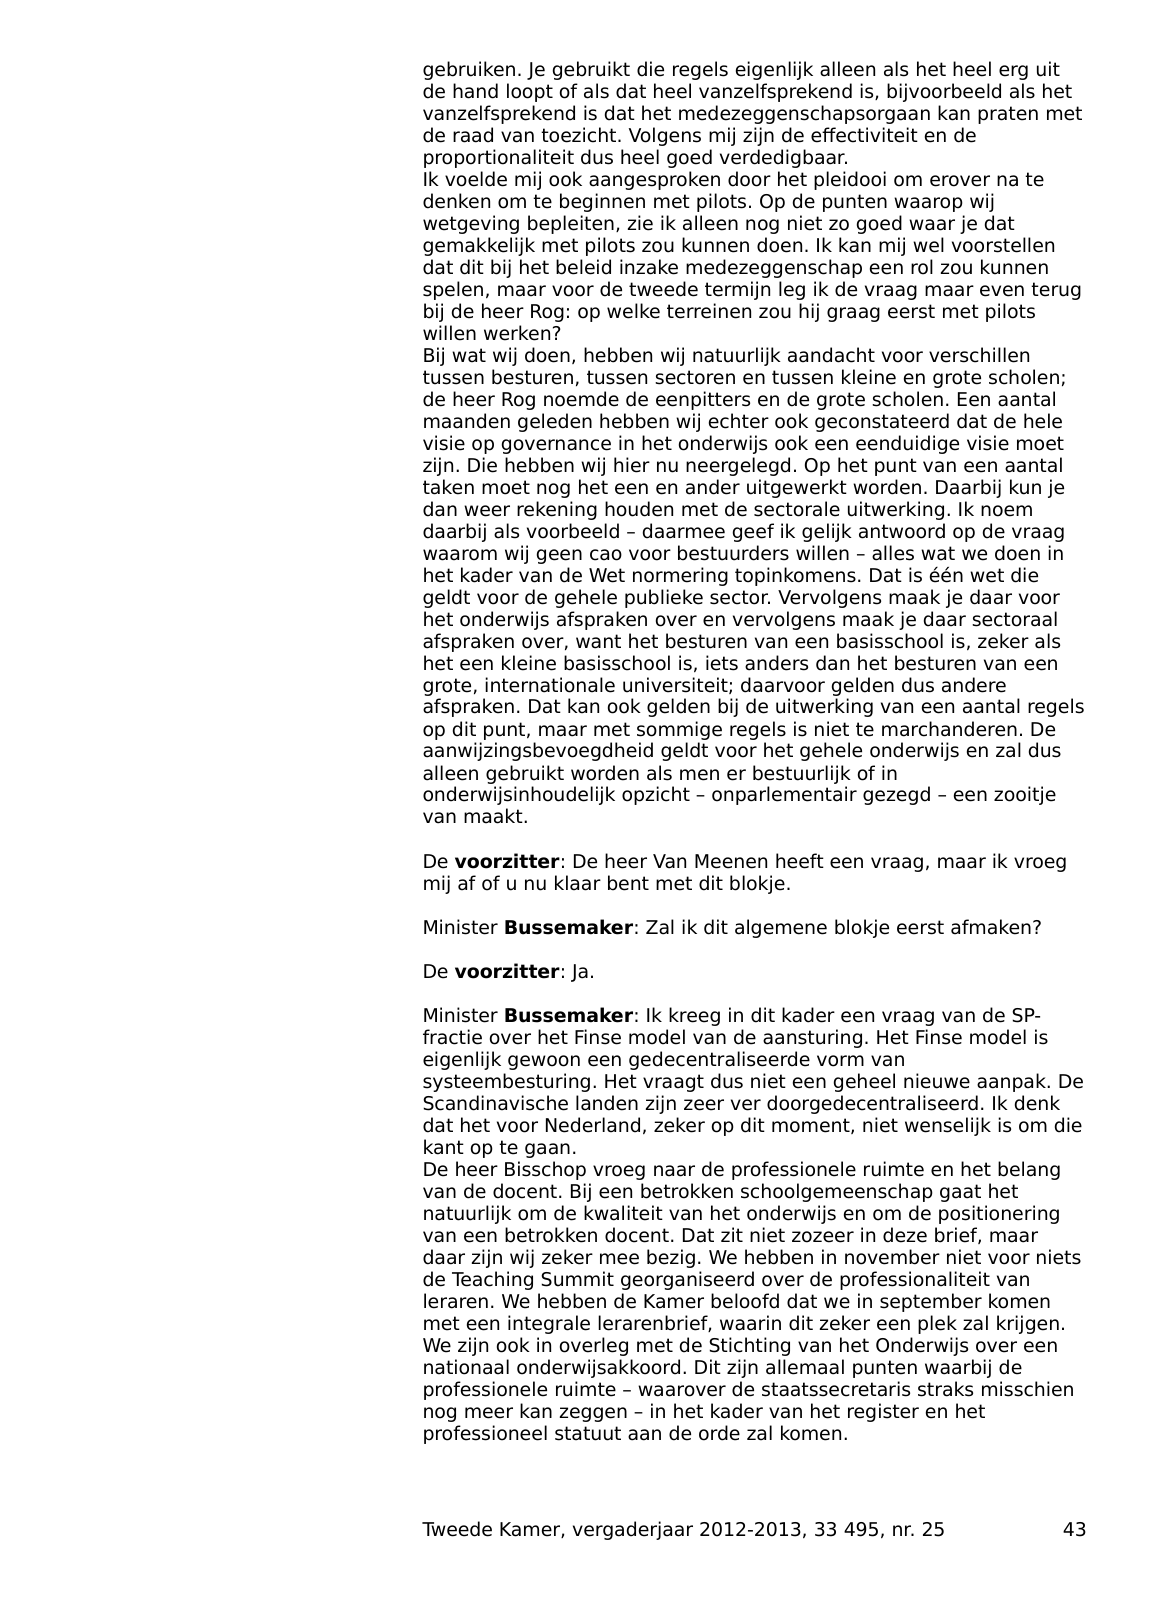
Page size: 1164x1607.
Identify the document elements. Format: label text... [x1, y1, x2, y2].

text De voorzitter: De heer Van Meenen heeft een vraag, maar ik vroeg mij af of u nu klaar bent met dit blokje. [422, 851, 1087, 894]
text De voorzitter: Ja. [422, 961, 1087, 983]
text Minister Bussemaker: Zal ik dit algemene blokje eerst afmaken? [422, 917, 1087, 939]
text Ik voelde mij ook aangesproken door het pleidooi om erover na te denken om te beginnen met pilots. Op de punten waarop wij wetgeving bepleiten, zie ik alleen nog niet zo goed waar je dat gemakkelijk met pilots zou kunnen doen. Ik kan mij wel voorstellen dat dit bij het beleid inzake medezeggenschap een rol zou kunnen spelen, maar voor de tweede termijn leg ik de vraag maar even terug bij de heer Rog: op welke terreinen zou hij graag eerst met pilots willen werken? [422, 169, 1087, 345]
text Bij wat wij doen, hebben wij natuurlijk aandacht voor verschillen tussen besturen, tussen sectoren en tussen kleine en grote scholen; de heer Rog noemde de eenpitters en de grote scholen. Een aantal maanden geleden hebben wij echter ook geconstateerd dat de hele visie op governance in het onderwijs ook een eenduidige visie moet zijn. Die hebben wij hier nu neergelegd. Op het punt van een aantal taken moet nog het een en ander uitgewerkt worden. Daarbij kun je dan weer rekening houden met de sectorale uitwerking. Ik noem daarbij als voorbeeld – daarmee geef ik gelijk antwoord op de vraag waarom wij geen cao voor bestuurders willen – alles wat we doen in het kader van de Wet normering topinkomens. Dat is één wet die geldt voor de gehele publieke sector. Vervolgens maak je daar voor het onderwijs afspraken over en vervolgens maak je daar sectoraal afspraken over, want het besturen van een basisschool is, zeker als het een kleine basisschool is, iets anders dan het besturen van een grote, internationale universiteit; daarvoor gelden dus andere afspraken. Dat kan ook gelden bij de uitwerking van een aantal regels op dit punt, maar met sommige regels is niet te marchanderen. De aanwijzingsbevoegdheid geldt voor het gehele onderwijs en zal dus alleen gebruikt worden als men er bestuurlijk of in onderwijsinhoudelijk opzicht – onparlementair gezegd – een zooitje van maakt. [422, 345, 1087, 828]
text De heer Bisschop vroeg naar de professionele ruimte en het belang van de docent. Bij een betrokken schoolgemeenschap gaat het natuurlijk om de kwaliteit van het onderwijs en om de positionering van een betrokken docent. Dat zit niet zozeer in deze brief, maar daar zijn wij zeker mee bezig. We hebben in november niet voor niets de Teaching Summit georganiseerd over de professionaliteit van leraren. We hebben de Kamer beloofd dat we in september komen met een integrale lerarenbrief, waarin dit zeker een plek zal krijgen. We zijn ook in overleg met de Stichting van het Onderwijs over een nationaal onderwijsakkoord. Dit zijn allemaal punten waarbij de professionele ruimte – waarover de staatssecretaris straks misschien nog meer kan zeggen – in het kader van het register en het professioneel statuut aan de orde zal komen. [422, 1159, 1087, 1444]
text Minister Bussemaker: Ik kreeg in dit kader een vraag van de SP-fractie over het Finse model van de aansturing. Het Finse model is eigenlijk gewoon een gedecentraliseerde vorm van systeembesturing. Het vraagt dus niet een geheel nieuwe aanpak. De Scandinavische landen zijn zeer ver doorgedecentraliseerd. Ik denk dat het voor Nederland, zeker op dit moment, niet wenselijk is om die kant op te gaan. [422, 1005, 1087, 1159]
text gebruiken. Je gebruikt die regels eigenlijk alleen als het heel erg uit de hand loopt of als dat heel vanzelfsprekend is, bijvoorbeeld als het vanzelfsprekend is dat het medezeggenschapsorgaan kan praten met de raad van toezicht. Volgens mij zijn de effectiviteit en de proportionaliteit dus heel goed verdedigbaar. [422, 59, 1087, 169]
